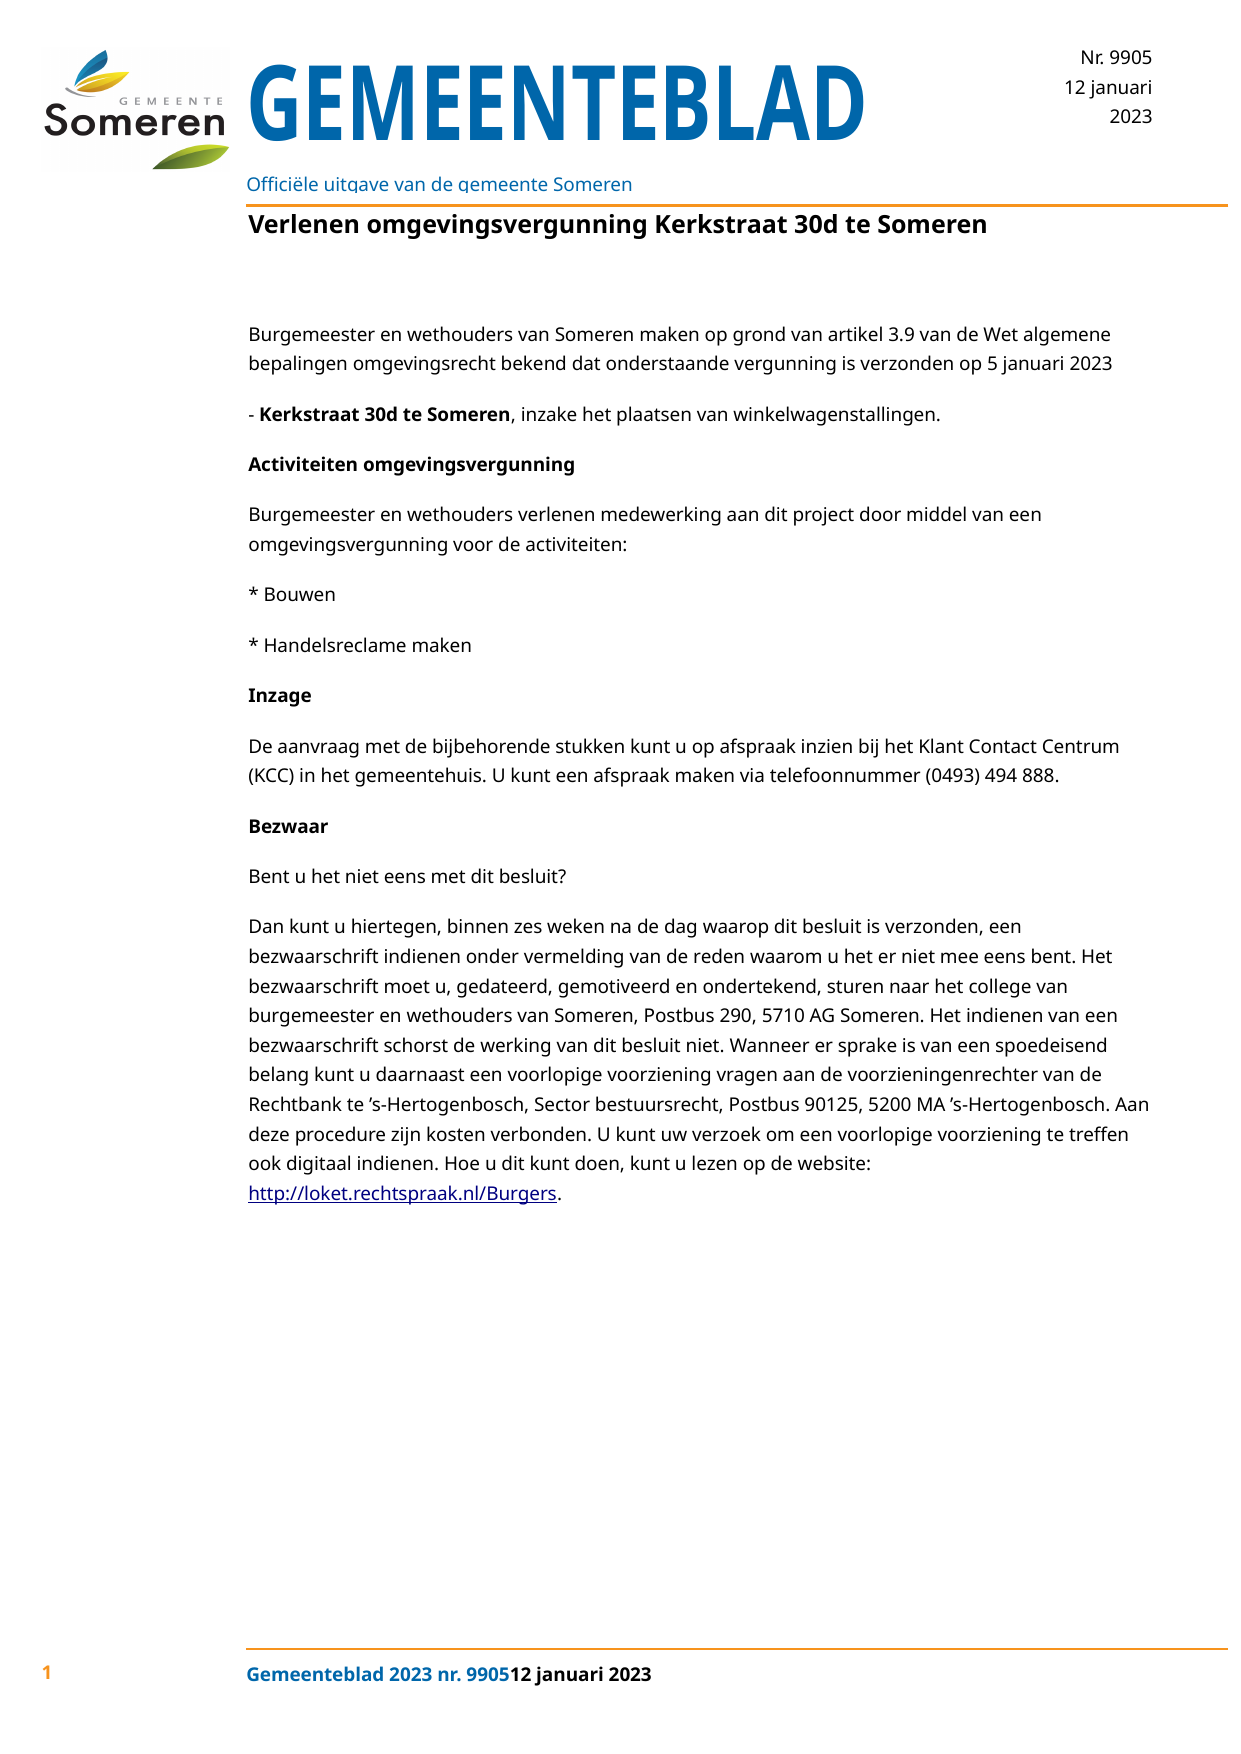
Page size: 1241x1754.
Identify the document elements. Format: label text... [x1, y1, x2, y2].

text Activiteiten omgevingsvergunning [248, 451, 1152, 477]
text Bezwaar [248, 813, 1152, 838]
text * Handelsreclame maken [248, 632, 1152, 658]
picture [41, 47, 231, 172]
text Verlenen omgevingsvergunning Kerkstraat 30d te Someren [248, 207, 1152, 241]
text - Kerkstraat 30d te Someren, inzake het plaatsen van winkelwagenstallingen. [248, 401, 1152, 426]
text Burgemeester en wethouders van Someren maken op grond van artikel 3.9 van de Wet algemene bepalingen omgevingsrecht bekend dat onderstaande vergunning is verzonden op 5 januari 2023 [248, 321, 1152, 376]
text Inzage [248, 682, 1152, 708]
text Dan kunt u hiertegen, binnen zes weken na de dag waarop dit besluit is verzonden, een bezwaarschrift indienen onder vermelding van de reden waarom u het er niet mee eens bent. Het bezwaarschrift moet u, gedateerd, gemotiveerd en ondertekend, sturen naar het college van burgemeester en wethouders van Someren, Postbus 290, 5710 AG Someren. Het indienen van een bezwaarschrift schorst de werking van dit besluit niet. Wanneer er sprake is van een spoedeisend belang kunt u daarnaast een voorlopige voorziening vragen aan de voorzieningenrechter van de Rechtbank te ’s-Hertogenbosch, Sector bestuursrecht, Postbus 90125, 5200 MA ’s-Hertogenbosch. Aan deze procedure zijn kosten verbonden. U kunt uw verzoek om een voorlopige voorziening te treffen ook digitaal indienen. Hoe u dit kunt doen, kunt u lezen op de website: http://loket.rechtspraak.nl/Burgers. [248, 914, 1152, 1206]
text * Bouwen [248, 582, 1152, 607]
text Burgemeester en wethouders verlenen medewerking aan dit project door middel van een omgevingsvergunning voor de activiteiten: [248, 502, 1152, 557]
text Bent u het niet eens met dit besluit? [248, 863, 1152, 889]
text De aanvraag met de bijbehorende stukken kunt u op afspraak inzien bij het Klant Contact Centrum (KCC) in het gemeentehuis. U kunt een afspraak maken via telefoonnummer (0493) 494 888. [248, 733, 1152, 788]
